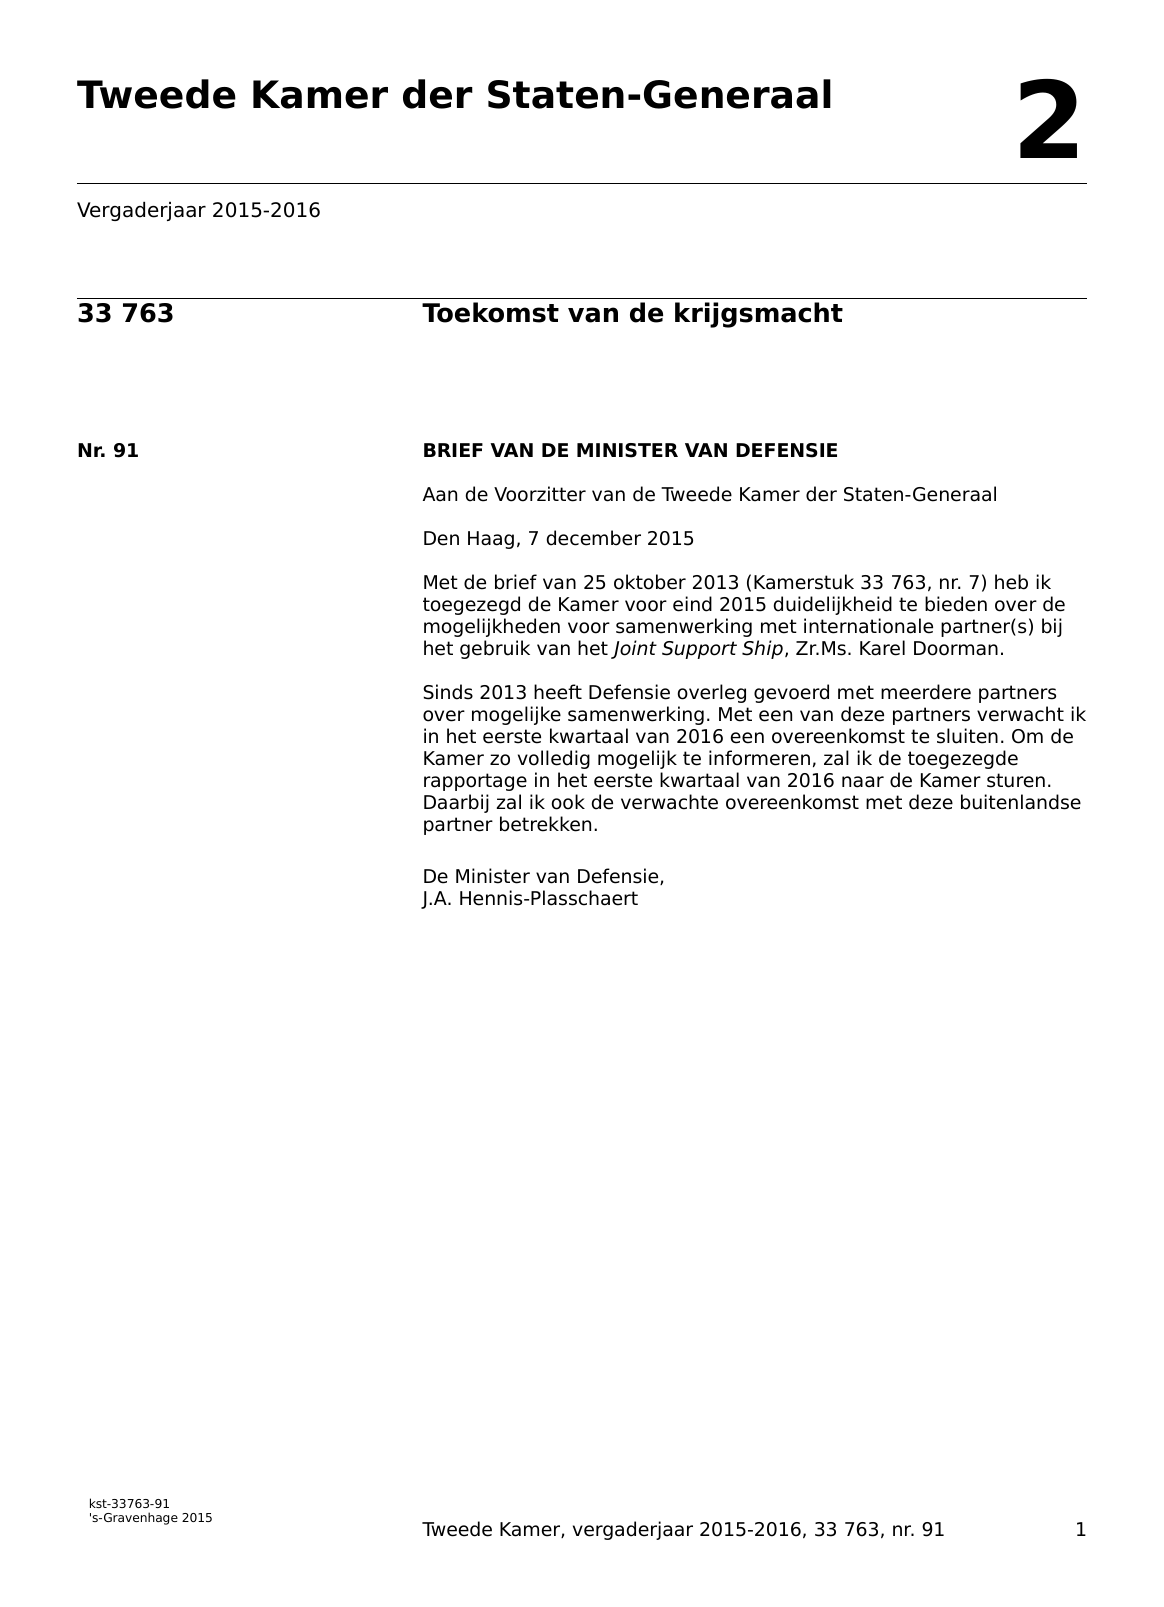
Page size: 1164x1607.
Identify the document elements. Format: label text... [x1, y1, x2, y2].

table_header Tweede Kamer der Staten-Generaal [77, 59, 886, 183]
text Met de brief van 25 oktober 2013 (Kamerstuk 33 763, nr. 7) heb ik toegezegd de Kamer voor eind 2015 duidelijkheid te bieden over de mogelijkheden voor samenwerking met internationale partner(s) bij het gebruik van het Joint Support Ship, Zr.Ms. Karel Doorman. [422, 572, 1087, 660]
table_cell Vergaderjaar 2015-2016 [77, 184, 1087, 298]
table_header 2 [886, 59, 1087, 183]
subtitle Nr. 91 BRIEF VAN DE MINISTER VAN DEFENSIE [77, 440, 1087, 462]
subtitle 33 763 Toekomst van de krijgsmacht [77, 299, 1087, 329]
text kst-33763-91 [88, 1497, 323, 1511]
text Den Haag, 7 december 2015 [422, 528, 1087, 550]
text 's-Gravenhage 2015 [88, 1511, 323, 1525]
text Aan de Voorzitter van de Tweede Kamer der Staten-Generaal [422, 484, 1087, 506]
text De Minister van Defensie, J.A. Hennis-Plasschaert [422, 866, 1087, 910]
text Sinds 2013 heeft Defensie overleg gevoerd met meerdere partners over mogelijke samenwerking. Met een van deze partners verwacht ik in het eerste kwartaal van 2016 een overeenkomst te sluiten. Om de Kamer zo volledig mogelijk te informeren, zal ik de toegezegde rapportage in het eerste kwartaal van 2016 naar de Kamer sturen. Daarbij zal ik ook de verwachte overeenkomst met deze buitenlandse partner betrekken. [422, 682, 1087, 836]
